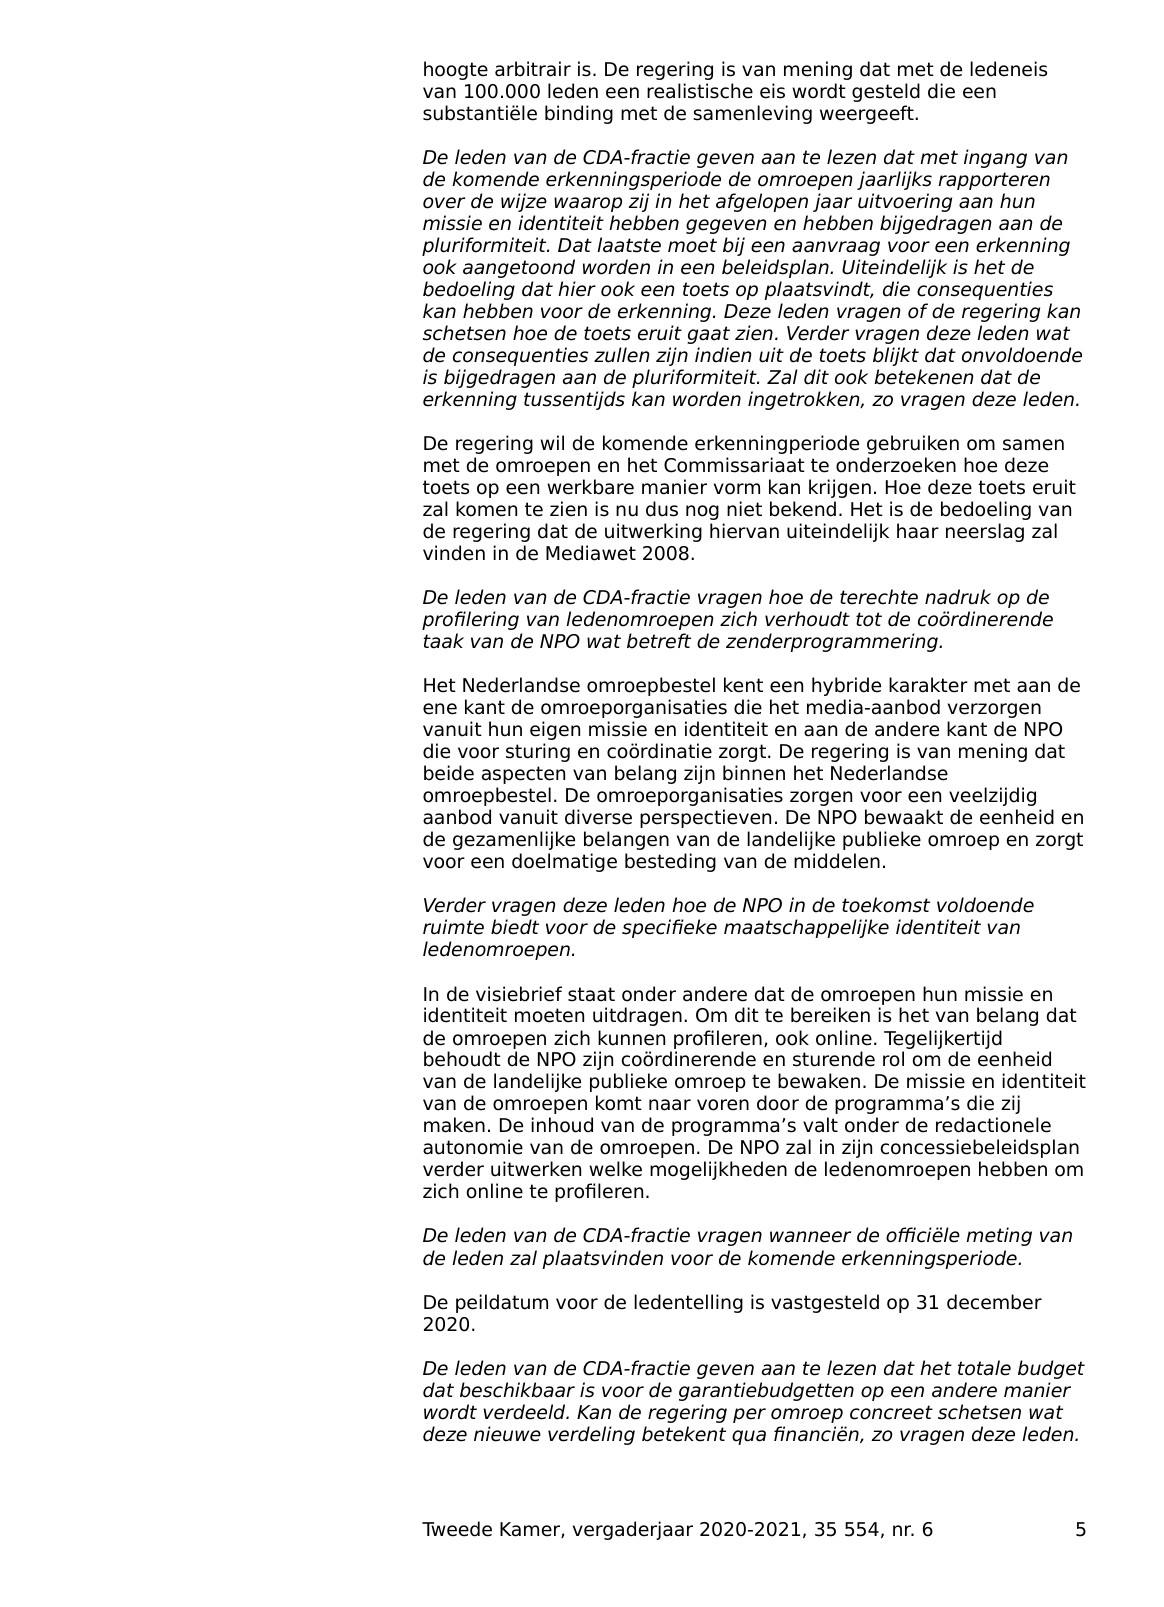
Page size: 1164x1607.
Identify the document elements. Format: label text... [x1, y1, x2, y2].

text De leden van de CDA-fractie geven aan te lezen dat met ingang van de komende erkenningsperiode de omroepen jaarlijks rapporteren over de wijze waarop zij in het afgelopen jaar uitvoering aan hun missie en identiteit hebben gegeven en hebben bijgedragen aan de pluriformiteit. Dat laatste moet bij een aanvraag voor een erkenning ook aangetoond worden in een beleidsplan. Uiteindelijk is het de bedoeling dat hier ook een toets op plaatsvindt, die consequenties kan hebben voor de erkenning. Deze leden vragen of de regering kan schetsen hoe de toets eruit gaat zien. Verder vragen deze leden wat de consequenties zullen zijn indien uit de toets blijkt dat onvoldoende is bijgedragen aan de pluriformiteit. Zal dit ook betekenen dat de erkenning tussentijds kan worden ingetrokken, zo vragen deze leden. [422, 147, 1087, 411]
text In de visiebrief staat onder andere dat de omroepen hun missie en identiteit moeten uitdragen. Om dit te bereiken is het van belang dat de omroepen zich kunnen profileren, ook online. Tegelijkertijd behoudt de NPO zijn coördinerende en sturende rol om de eenheid van de landelijke publieke omroep te bewaken. De missie en identiteit van de omroepen komt naar voren door de programma’s die zij maken. De inhoud van de programma’s valt onder de redactionele autonomie van de omroepen. De NPO zal in zijn concessiebeleidsplan verder uitwerken welke mogelijkheden de ledenomroepen hebben om zich online te profileren. [422, 983, 1087, 1203]
text Verder vragen deze leden hoe de NPO in de toekomst voldoende ruimte biedt voor de specifieke maatschappelijke identiteit van ledenomroepen. [422, 895, 1087, 961]
text hoogte arbitrair is. De regering is van mening dat met de ledeneis van 100.000 leden een realistische eis wordt gesteld die een substantiële binding met de samenleving weergeeft. [422, 59, 1087, 125]
text Het Nederlandse omroepbestel kent een hybride karakter met aan de ene kant de omroeporganisaties die het media-aanbod verzorgen vanuit hun eigen missie en identiteit en aan de andere kant de NPO die voor sturing en coördinatie zorgt. De regering is van mening dat beide aspecten van belang zijn binnen het Nederlandse omroepbestel. De omroeporganisaties zorgen voor een veelzijdig aanbod vanuit diverse perspectieven. De NPO bewaakt de eenheid en de gezamenlijke belangen van de landelijke publieke omroep en zorgt voor een doelmatige besteding van de middelen. [422, 675, 1087, 873]
text De leden van de CDA-fractie vragen hoe de terechte nadruk op de profilering van ledenomroepen zich verhoudt tot de coördinerende taak van de NPO wat betreft de zenderprogrammering. [422, 587, 1087, 653]
text De leden van de CDA-fractie geven aan te lezen dat het totale budget dat beschikbaar is voor de garantiebudgetten op een andere manier wordt verdeeld. Kan de regering per omroep concreet schetsen wat deze nieuwe verdeling betekent qua financiën, zo vragen deze leden. [422, 1358, 1087, 1446]
text De peildatum voor de ledentelling is vastgesteld op 31 december 2020. [422, 1292, 1087, 1336]
text De regering wil de komende erkenningperiode gebruiken om samen met de omroepen en het Commissariaat te onderzoeken hoe deze toets op een werkbare manier vorm kan krijgen. Hoe deze toets eruit zal komen te zien is nu dus nog niet bekend. Het is de bedoeling van de regering dat de uitwerking hiervan uiteindelijk haar neerslag zal vinden in de Mediawet 2008. [422, 433, 1087, 565]
text De leden van de CDA-fractie vragen wanneer de officiële meting van de leden zal plaatsvinden voor de komende erkenningsperiode. [422, 1225, 1087, 1269]
